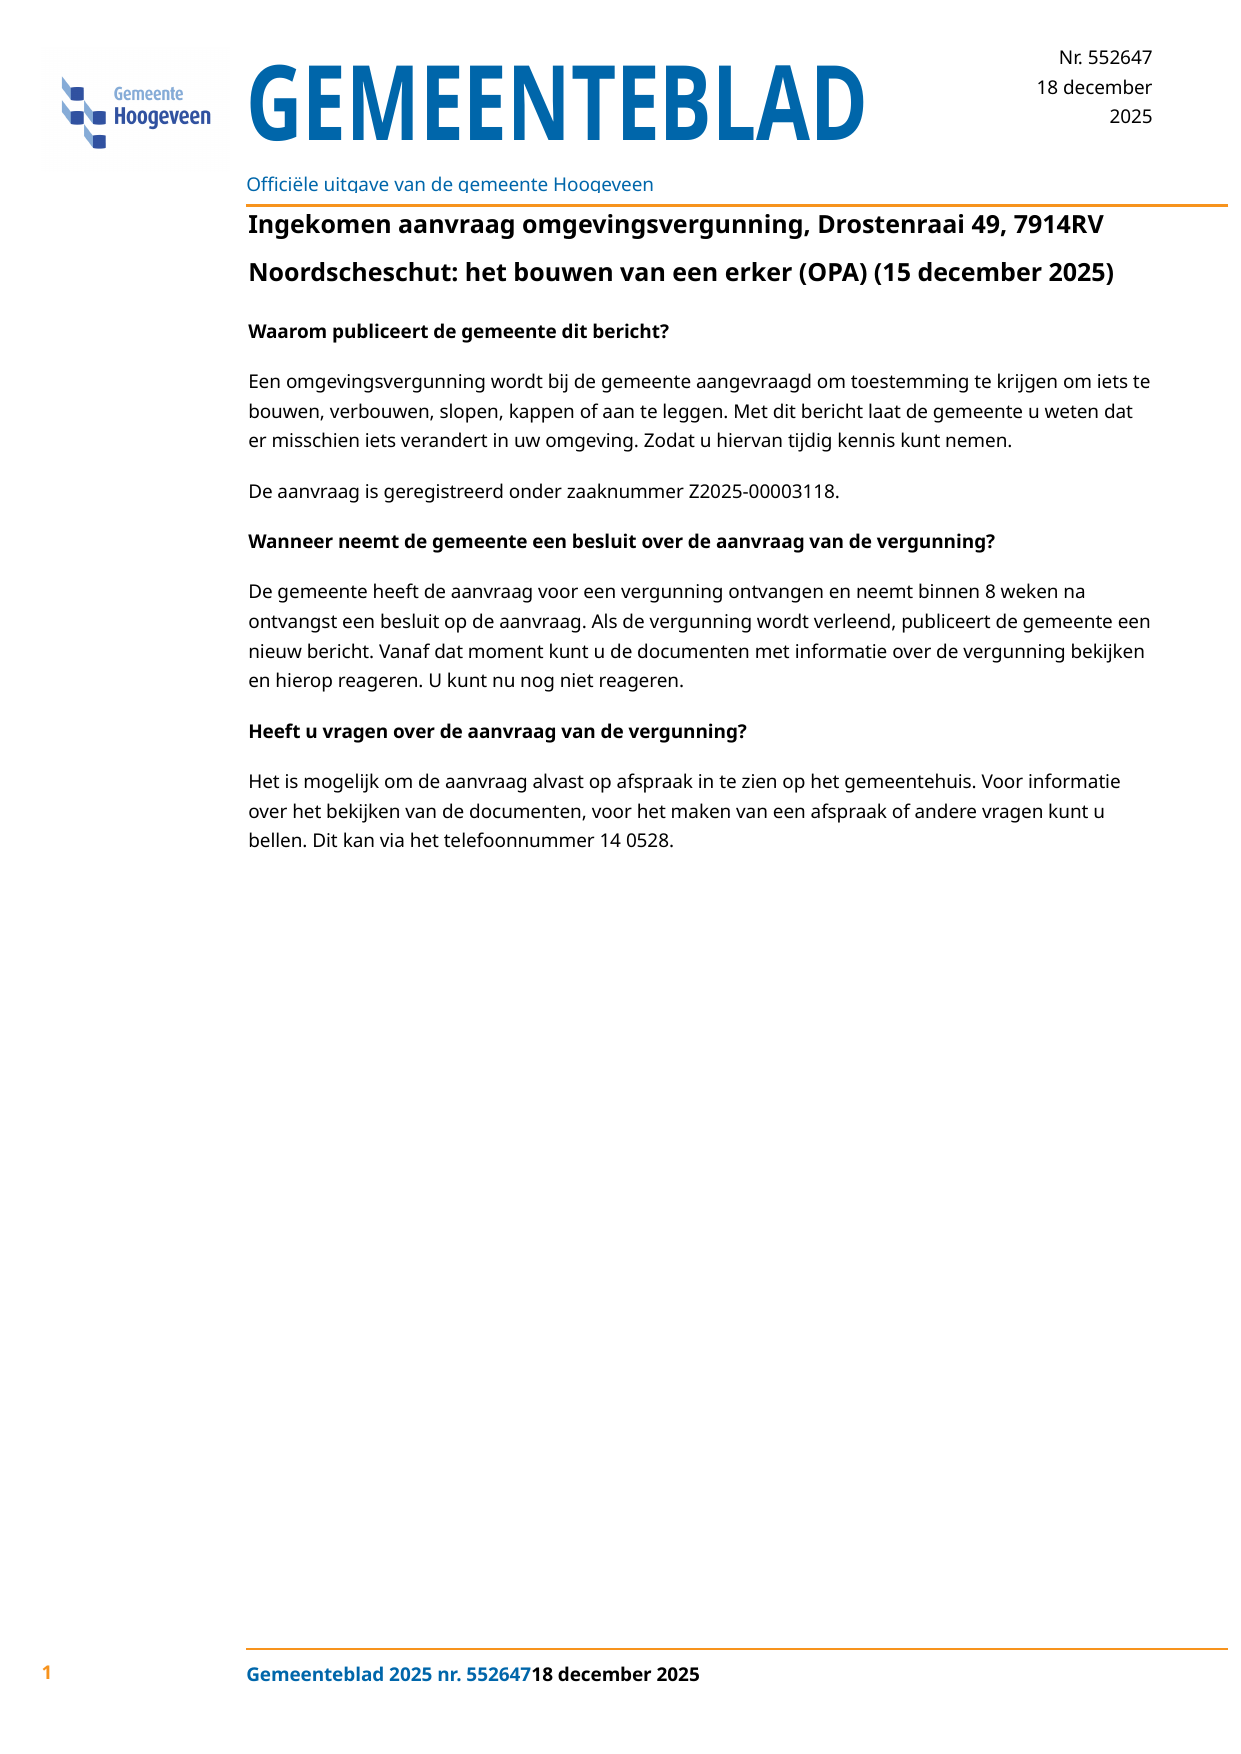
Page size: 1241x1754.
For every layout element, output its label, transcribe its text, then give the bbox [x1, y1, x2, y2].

text Waarom publiceert de gemeente dit bericht? [248, 318, 1152, 344]
text Ingekomen aanvraag omgevingsvergunning, Drostenraai 49, 7914RV Noordscheschut: het bouwen van een erker (OPA) (15 december 2025) [248, 207, 1152, 288]
picture [41, 47, 231, 172]
text Heeft u vragen over de aanvraag van de vergunning? [248, 718, 1152, 744]
text Wanneer neemt de gemeente een besluit over de aanvraag van de vergunning? [248, 528, 1152, 554]
text Het is mogelijk om de aanvraag alvast op afspraak in te zien op het gemeentehuis. Voor informatie over het bekijken van de documenten, voor het maken van een afspraak of andere vragen kunt u bellen. Dit kan via het telefoonnummer 14 0528. [248, 768, 1152, 853]
text De gemeente heeft de aanvraag voor een vergunning ontvangen en neemt binnen 8 weken na ontvangst een besluit op de aanvraag. Als de vergunning wordt verleend, publiceert de gemeente een nieuw bericht. Vanaf dat moment kunt u de documenten met informatie over de vergunning bekijken en hierop reageren. U kunt nu nog niet reageren. [248, 579, 1152, 693]
text Een omgevingsvergunning wordt bij de gemeente aangevraagd om toestemming te krijgen om iets te bouwen, verbouwen, slopen, kappen of aan te leggen. Met dit bericht laat de gemeente u weten dat er misschien iets verandert in uw omgeving. Zodat u hiervan tijdig kennis kunt nemen. [248, 368, 1152, 453]
text De aanvraag is geregistreerd onder zaaknummer Z2025-00003118. [248, 478, 1152, 504]
